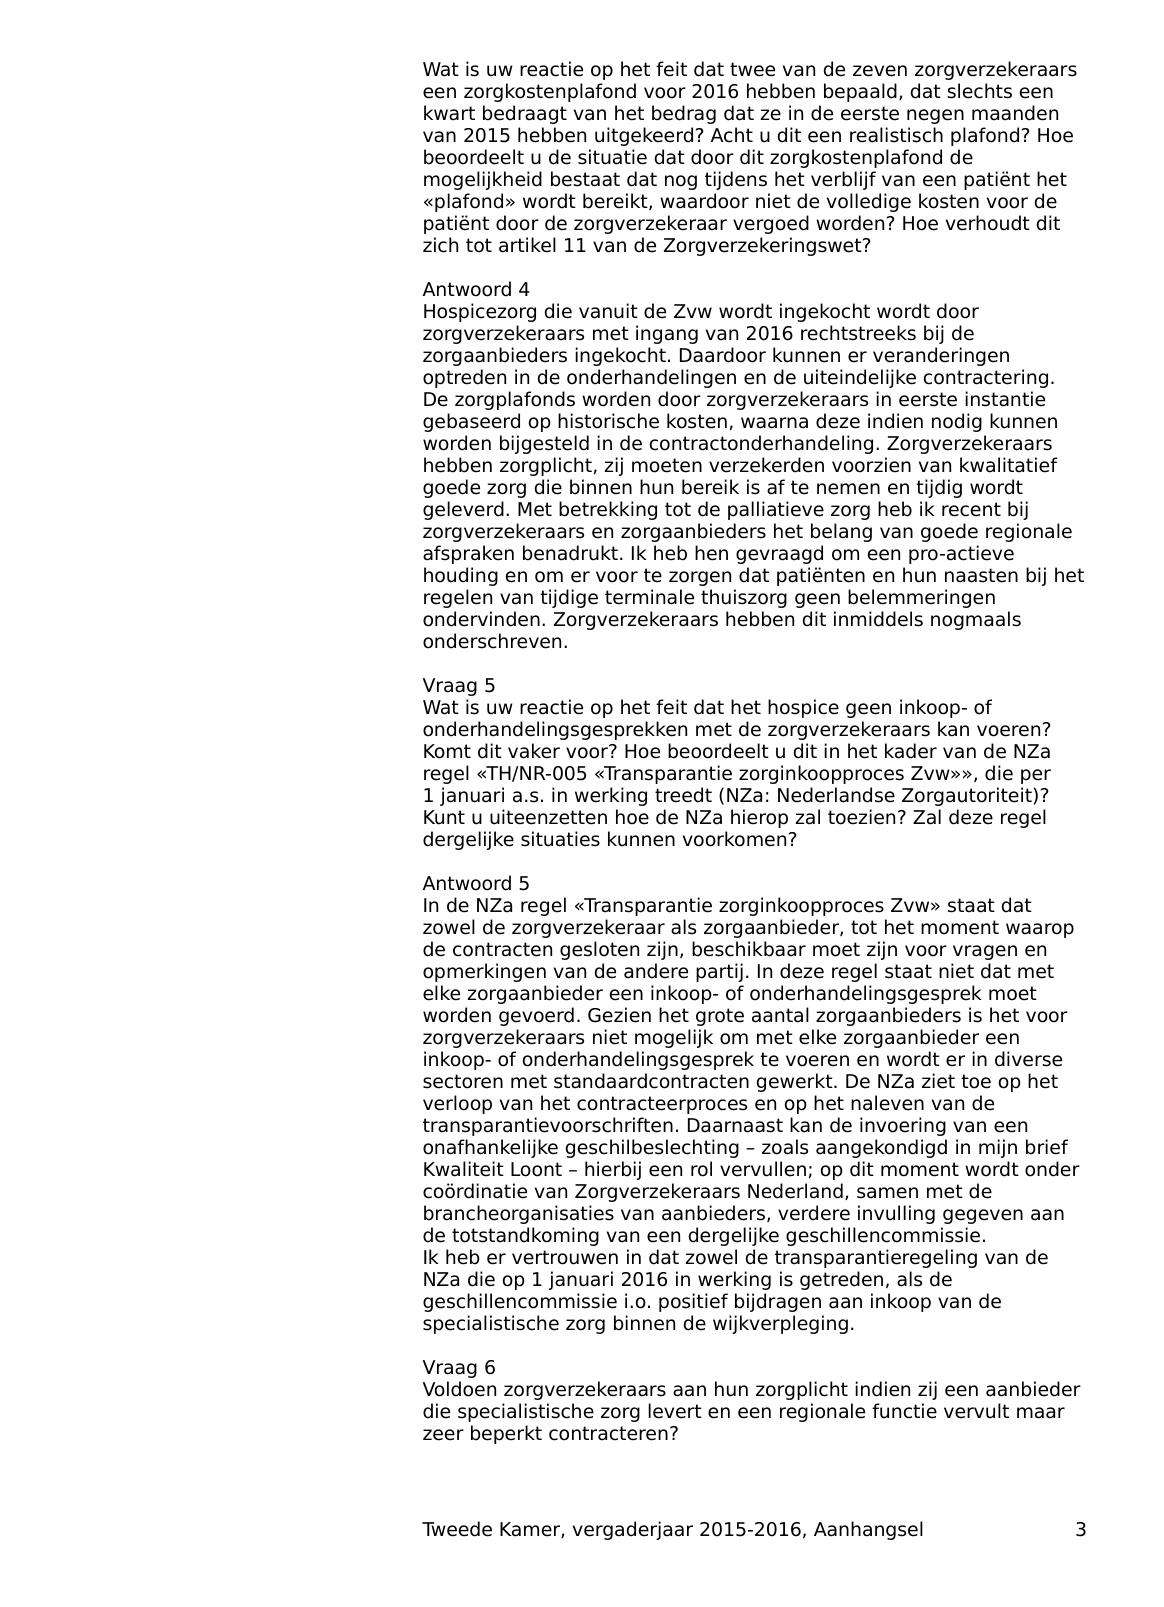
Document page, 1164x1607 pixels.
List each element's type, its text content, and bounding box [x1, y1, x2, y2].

text Wat is uw reactie op het feit dat het hospice geen inkoop- of onderhandelingsgesprekken met de zorgverzekeraars kan voeren? Komt dit vaker voor? Hoe beoordeelt u dit in het kader van de NZa regel «TH/NR-005 «Transparantie zorginkoopproces Zvw»», die per 1 januari a.s. in werking treedt (NZa: Nederlandse Zorgautoriteit)? Kunt u uiteenzetten hoe de NZa hierop zal toezien? Zal deze regel dergelijke situaties kunnen voorkomen? [422, 697, 1087, 851]
text Vraag 6 [422, 1357, 1087, 1379]
text Wat is uw reactie op het feit dat twee van de zeven zorgverzekeraars een zorgkostenplafond voor 2016 hebben bepaald, dat slechts een kwart bedraagt van het bedrag dat ze in de eerste negen maanden van 2015 hebben uitgekeerd? Acht u dit een realistisch plafond? Hoe beoordeelt u de situatie dat door dit zorgkostenplafond de mogelijkheid bestaat dat nog tijdens het verblijf van een patiënt het «plafond» wordt bereikt, waardoor niet de volledige kosten voor de patiënt door de zorgverzekeraar vergoed worden? Hoe verhoudt dit zich tot artikel 11 van de Zorgverzekeringswet? [422, 59, 1087, 257]
text Ik heb er vertrouwen in dat zowel de transparantieregeling van de NZa die op 1 januari 2016 in werking is getreden, als de geschillencommissie i.o. positief bijdragen aan inkoop van de specialistische zorg binnen de wijkverpleging. [422, 1247, 1087, 1334]
text Voldoen zorgverzekeraars aan hun zorgplicht indien zij een aanbieder die specialistische zorg levert en een regionale functie vervult maar zeer beperkt contracteren? [422, 1379, 1087, 1444]
text Antwoord 5 [422, 873, 1087, 895]
text Antwoord 4 [422, 279, 1087, 301]
text Hospicezorg die vanuit de Zvw wordt ingekocht wordt door zorgverzekeraars met ingang van 2016 rechtstreeks bij de zorgaanbieders ingekocht. Daardoor kunnen er veranderingen optreden in de onderhandelingen en de uiteindelijke contractering. De zorgplafonds worden door zorgverzekeraars in eerste instantie gebaseerd op historische kosten, waarna deze indien nodig kunnen worden bijgesteld in de contractonderhandeling. Zorgverzekeraars hebben zorgplicht, zij moeten verzekerden voorzien van kwalitatief goede zorg die binnen hun bereik is af te nemen en tijdig wordt geleverd. Met betrekking tot de palliatieve zorg heb ik recent bij zorgverzekeraars en zorgaanbieders het belang van goede regionale afspraken benadrukt. Ik heb hen gevraagd om een pro-actieve houding en om er voor te zorgen dat patiënten en hun naasten bij het regelen van tijdige terminale thuiszorg geen belemmeringen ondervinden. Zorgverzekeraars hebben dit inmiddels nogmaals onderschreven. [422, 301, 1087, 653]
text Vraag 5 [422, 675, 1087, 697]
text In de NZa regel «Transparantie zorginkoopproces Zvw» staat dat zowel de zorgverzekeraar als zorgaanbieder, tot het moment waarop de contracten gesloten zijn, beschikbaar moet zijn voor vragen en opmerkingen van de andere partij. In deze regel staat niet dat met elke zorgaanbieder een inkoop- of onderhandelingsgesprek moet worden gevoerd. Gezien het grote aantal zorgaanbieders is het voor zorgverzekeraars niet mogelijk om met elke zorgaanbieder een inkoop- of onderhandelingsgesprek te voeren en wordt er in diverse sectoren met standaardcontracten gewerkt. De NZa ziet toe op het verloop van het contracteerproces en op het naleven van de transparantievoorschriften. Daarnaast kan de invoering van een onafhankelijke geschilbeslechting – zoals aangekondigd in mijn brief Kwaliteit Loont – hierbij een rol vervullen; op dit moment wordt onder coördinatie van Zorgverzekeraars Nederland, samen met de brancheorganisaties van aanbieders, verdere invulling gegeven aan de totstandkoming van een dergelijke geschillencommissie. [422, 895, 1087, 1247]
